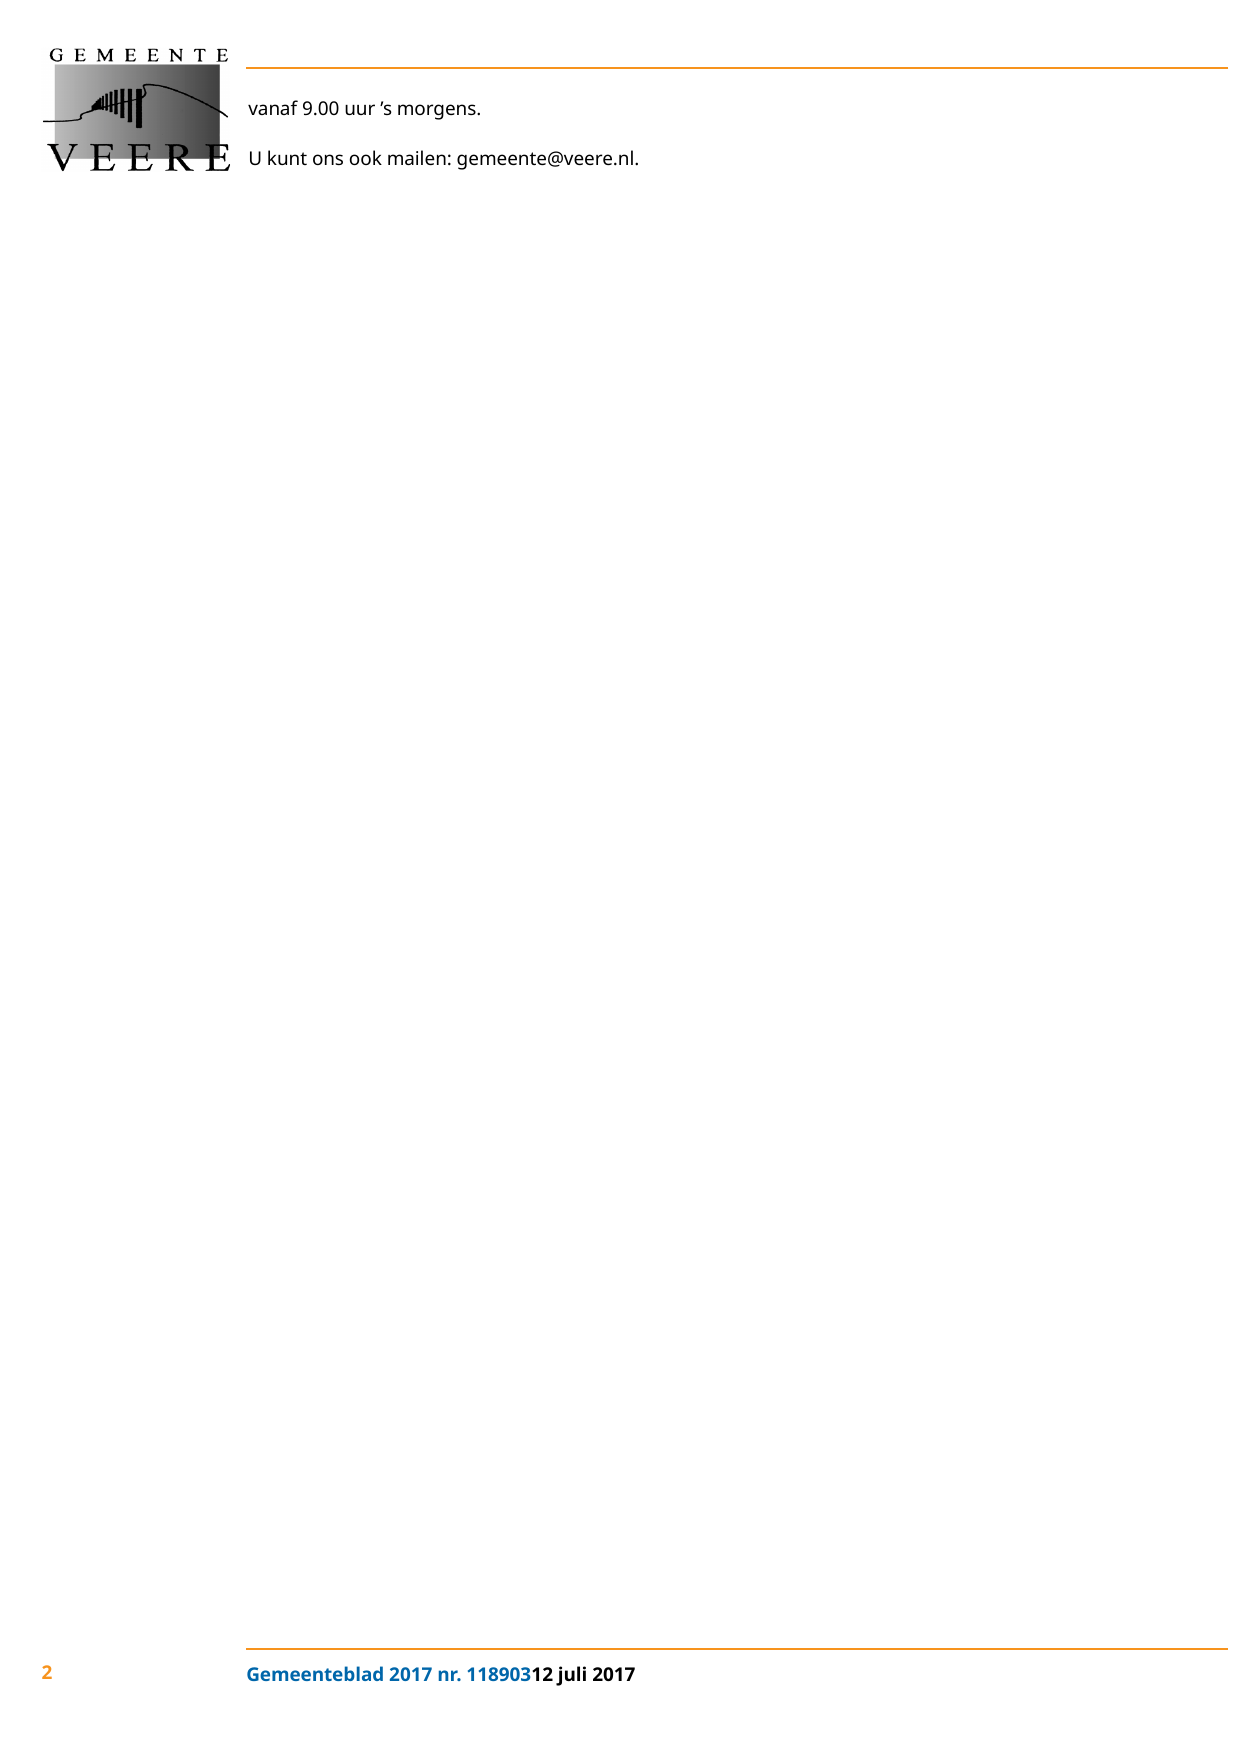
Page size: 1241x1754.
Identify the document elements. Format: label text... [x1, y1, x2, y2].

text vanaf 9.00 uur ’s morgens. [248, 95, 1152, 121]
text U kunt ons ook mailen: gemeente@veere.nl. [248, 145, 1152, 171]
picture [41, 47, 231, 172]
